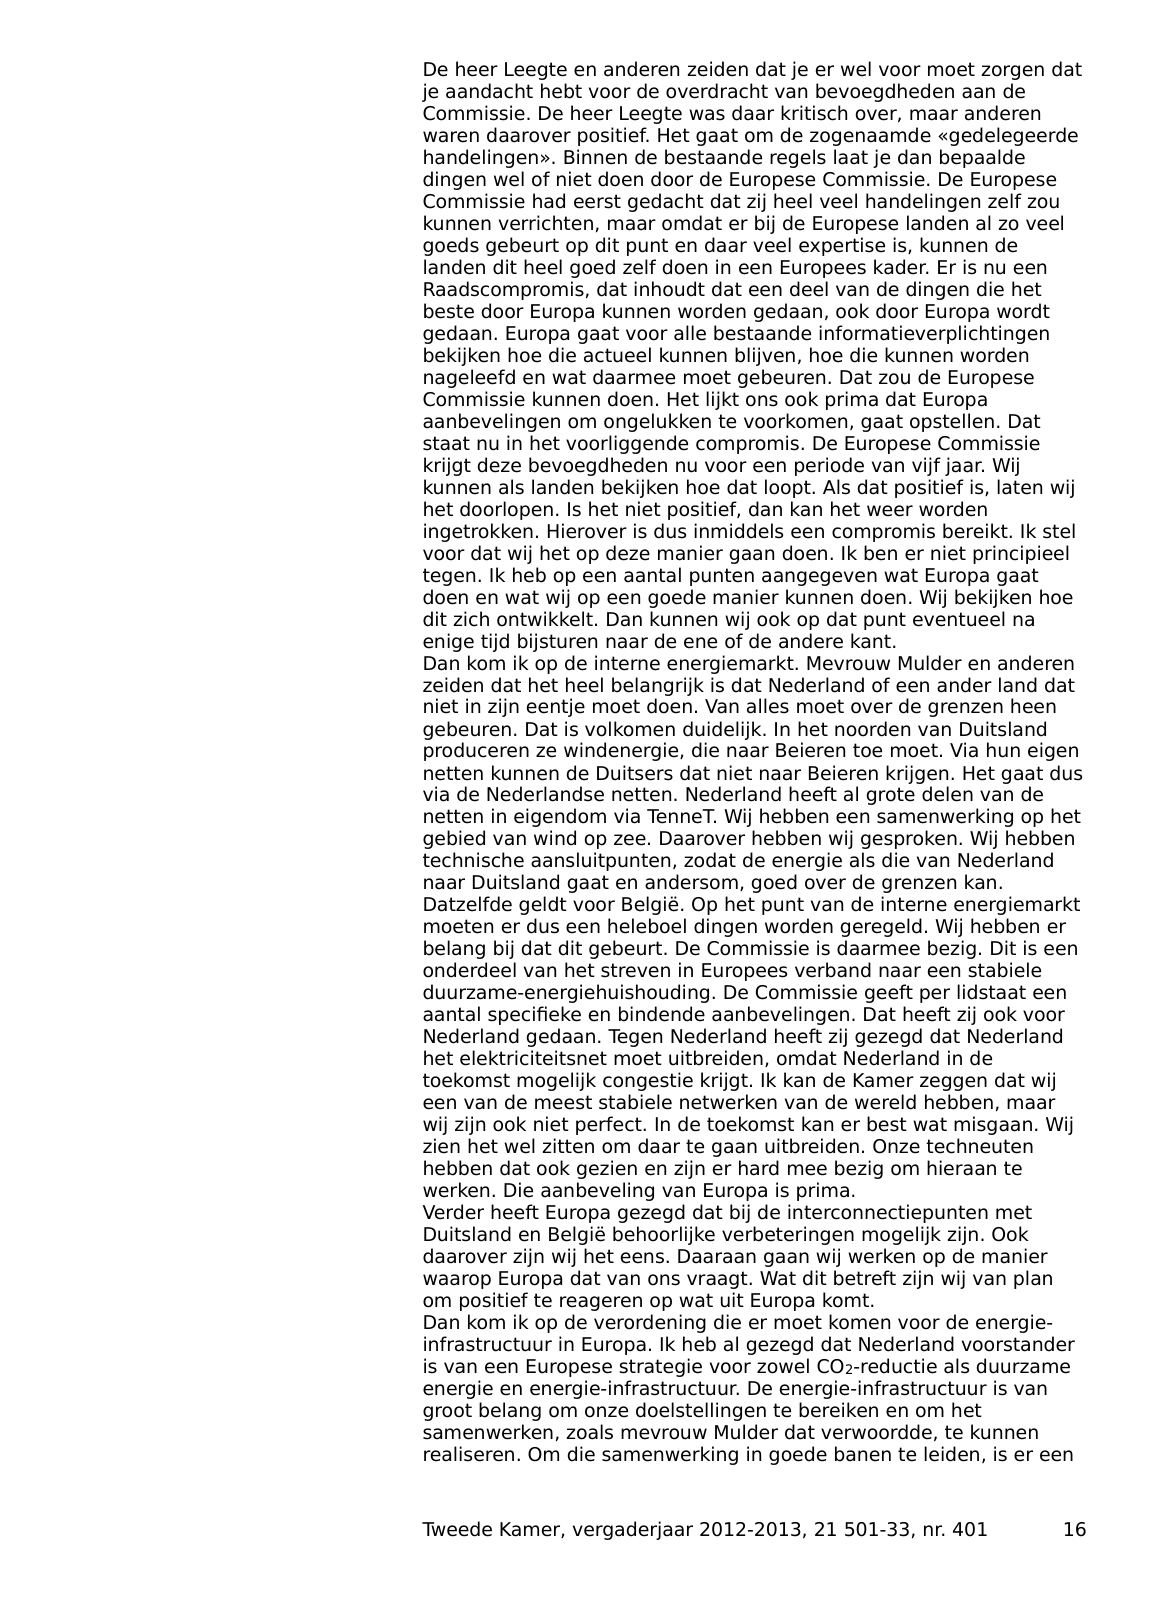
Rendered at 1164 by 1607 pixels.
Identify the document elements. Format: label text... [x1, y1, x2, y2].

text Dan kom ik op de verordening die er moet komen voor de energie-infrastructuur in Europa. Ik heb al gezegd dat Nederland voorstander is van een Europese strategie voor zowel CO2-reductie als duurzame energie en energie-infrastructuur. De energie-infrastructuur is van groot belang om onze doelstellingen te bereiken en om het samenwerken, zoals mevrouw Mulder dat verwoordde, te kunnen realiseren. Om die samenwerking in goede banen te leiden, is er een [422, 1312, 1087, 1466]
text Verder heeft Europa gezegd dat bij de interconnectiepunten met Duitsland en België behoorlijke verbeteringen mogelijk zijn. Ook daarover zijn wij het eens. Daaraan gaan wij werken op de manier waarop Europa dat van ons vraagt. Wat dit betreft zijn wij van plan om positief te reageren op wat uit Europa komt. [422, 1202, 1087, 1312]
text Dan kom ik op de interne energiemarkt. Mevrouw Mulder en anderen zeiden dat het heel belangrijk is dat Nederland of een ander land dat niet in zijn eentje moet doen. Van alles moet over de grenzen heen gebeuren. Dat is volkomen duidelijk. In het noorden van Duitsland produceren ze windenergie, die naar Beieren toe moet. Via hun eigen netten kunnen de Duitsers dat niet naar Beieren krijgen. Het gaat dus via de Nederlandse netten. Nederland heeft al grote delen van de netten in eigendom via TenneT. Wij hebben een samenwerking op het gebied van wind op zee. Daarover hebben wij gesproken. Wij hebben technische aansluitpunten, zodat de energie als die van Nederland naar Duitsland gaat en andersom, goed over de grenzen kan. Datzelfde geldt voor België. Op het punt van de interne energiemarkt moeten er dus een heleboel dingen worden geregeld. Wij hebben er belang bij dat dit gebeurt. De Commissie is daarmee bezig. Dit is een onderdeel van het streven in Europees verband naar een stabiele duurzame-energiehuishouding. De Commissie geeft per lidstaat een aantal specifieke en bindende aanbevelingen. Dat heeft zij ook voor Nederland gedaan. Tegen Nederland heeft zij gezegd dat Nederland het elektriciteitsnet moet uitbreiden, omdat Nederland in de toekomst mogelijk congestie krijgt. Ik kan de Kamer zeggen dat wij een van de meest stabiele netwerken van de wereld hebben, maar wij zijn ook niet perfect. In de toekomst kan er best wat misgaan. Wij zien het wel zitten om daar te gaan uitbreiden. Onze techneuten hebben dat ook gezien en zijn er hard mee bezig om hieraan te werken. Die aanbeveling van Europa is prima. [422, 652, 1087, 1202]
text De heer Leegte en anderen zeiden dat je er wel voor moet zorgen dat je aandacht hebt voor de overdracht van bevoegdheden aan de Commissie. De heer Leegte was daar kritisch over, maar anderen waren daarover positief. Het gaat om de zogenaamde «gedelegeerde handelingen». Binnen de bestaande regels laat je dan bepaalde dingen wel of niet doen door de Europese Commissie. De Europese Commissie had eerst gedacht dat zij heel veel handelingen zelf zou kunnen verrichten, maar omdat er bij de Europese landen al zo veel goeds gebeurt op dit punt en daar veel expertise is, kunnen de landen dit heel goed zelf doen in een Europees kader. Er is nu een Raadscompromis, dat inhoudt dat een deel van de dingen die het beste door Europa kunnen worden gedaan, ook door Europa wordt gedaan. Europa gaat voor alle bestaande informatieverplichtingen bekijken hoe die actueel kunnen blijven, hoe die kunnen worden nageleefd en wat daarmee moet gebeuren. Dat zou de Europese Commissie kunnen doen. Het lijkt ons ook prima dat Europa aanbevelingen om ongelukken te voorkomen, gaat opstellen. Dat staat nu in het voorliggende compromis. De Europese Commissie krijgt deze bevoegdheden nu voor een periode van vijf jaar. Wij kunnen als landen bekijken hoe dat loopt. Als dat positief is, laten wij het doorlopen. Is het niet positief, dan kan het weer worden ingetrokken. Hierover is dus inmiddels een compromis bereikt. Ik stel voor dat wij het op deze manier gaan doen. Ik ben er niet principieel tegen. Ik heb op een aantal punten aangegeven wat Europa gaat doen en wat wij op een goede manier kunnen doen. Wij bekijken hoe dit zich ontwikkelt. Dan kunnen wij ook op dat punt eventueel na enige tijd bijsturen naar de ene of de andere kant. [422, 59, 1087, 652]
